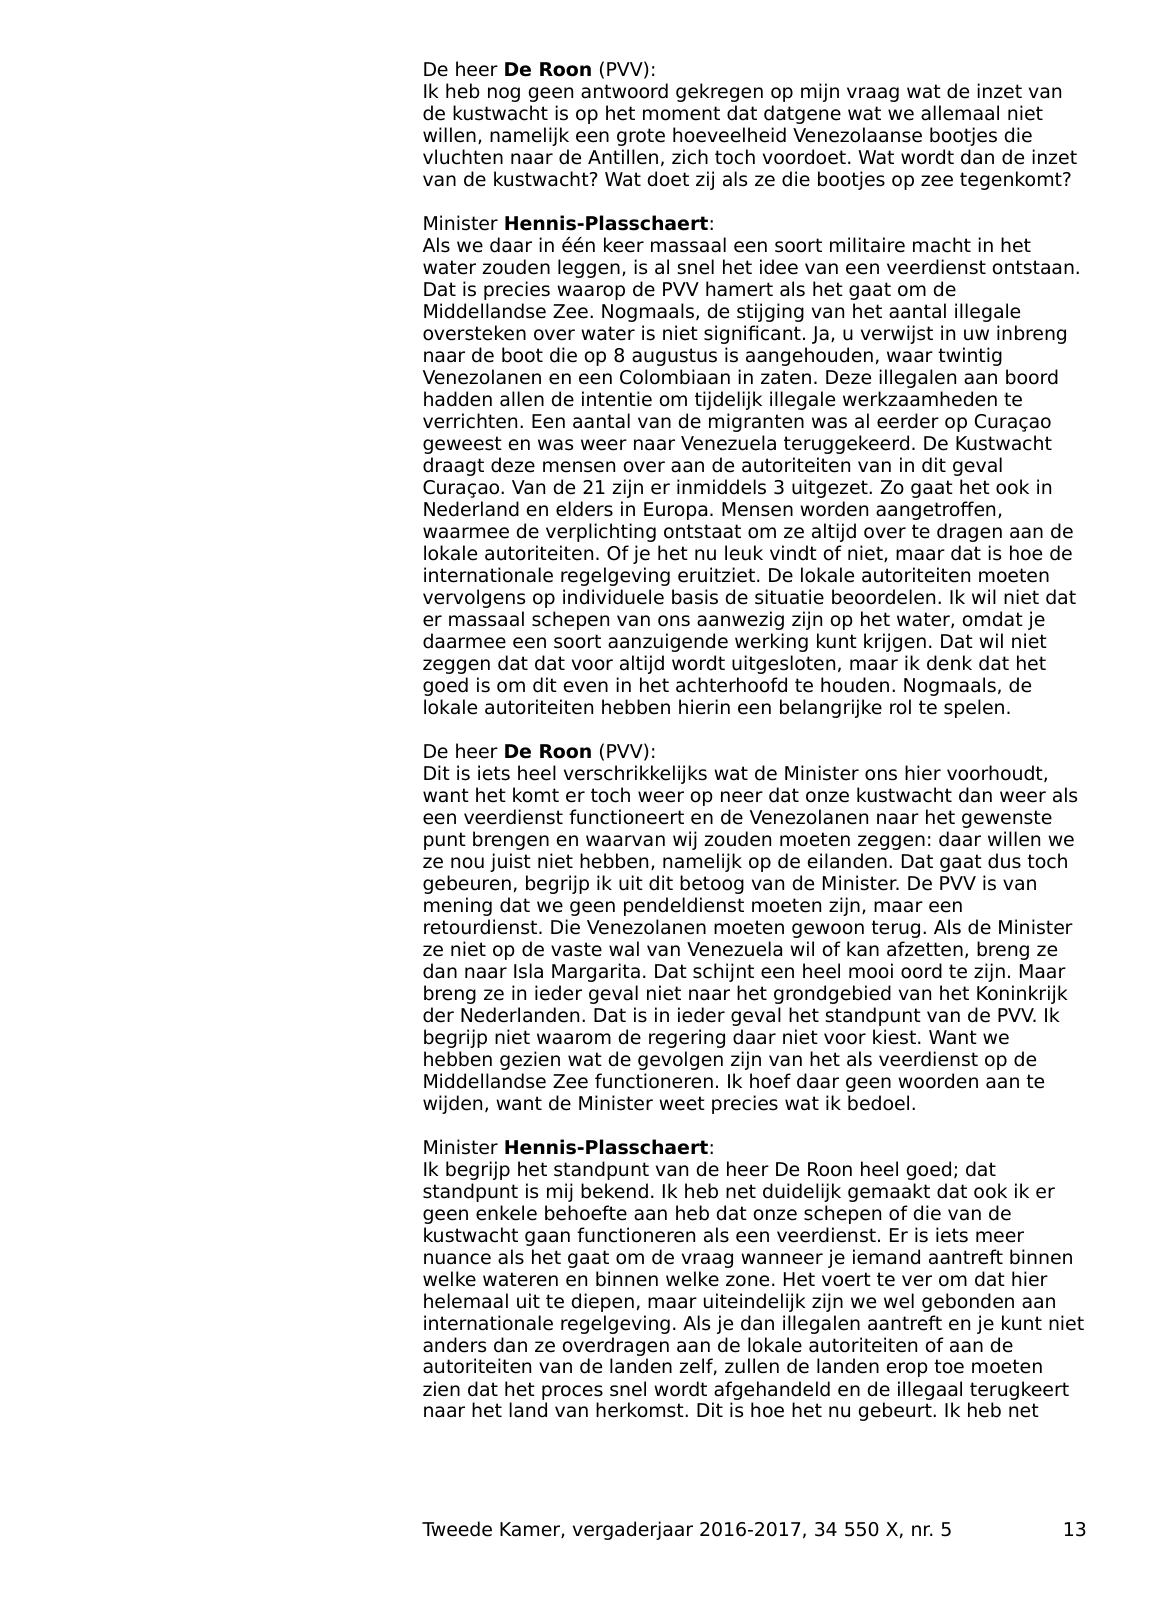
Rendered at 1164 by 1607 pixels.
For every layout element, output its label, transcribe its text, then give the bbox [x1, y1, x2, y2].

text Minister Hennis-Plasschaert: [422, 1137, 1087, 1159]
text Ik begrijp het standpunt van de heer De Roon heel goed; dat standpunt is mij bekend. Ik heb net duidelijk gemaakt dat ook ik er geen enkele behoefte aan heb dat onze schepen of die van de kustwacht gaan functioneren als een veerdienst. Er is iets meer nuance als het gaat om de vraag wanneer je iemand aantreft binnen welke wateren en binnen welke zone. Het voert te ver om dat hier helemaal uit te diepen, maar uiteindelijk zijn we wel gebonden aan internationale regelgeving. Als je dan illegalen aantreft en je kunt niet anders dan ze overdragen aan de lokale autoriteiten of aan de autoriteiten van de landen zelf, zullen de landen erop toe moeten zien dat het proces snel wordt afgehandeld en de illegaal terugkeert naar het land van herkomst. Dit is hoe het nu gebeurt. Ik heb net [422, 1159, 1087, 1422]
text Als we daar in één keer massaal een soort militaire macht in het water zouden leggen, is al snel het idee van een veerdienst ontstaan. Dat is precies waarop de PVV hamert als het gaat om de Middellandse Zee. Nogmaals, de stijging van het aantal illegale oversteken over water is niet significant. Ja, u verwijst in uw inbreng naar de boot die op 8 augustus is aangehouden, waar twintig Venezolanen en een Colombiaan in zaten. Deze illegalen aan boord hadden allen de intentie om tijdelijk illegale werkzaamheden te verrichten. Een aantal van de migranten was al eerder op Curaçao geweest en was weer naar Venezuela teruggekeerd. De Kustwacht draagt deze mensen over aan de autoriteiten van in dit geval Curaçao. Van de 21 zijn er inmiddels 3 uitgezet. Zo gaat het ook in Nederland en elders in Europa. Mensen worden aangetroffen, waarmee de verplichting ontstaat om ze altijd over te dragen aan de lokale autoriteiten. Of je het nu leuk vindt of niet, maar dat is hoe de internationale regelgeving eruitziet. De lokale autoriteiten moeten vervolgens op individuele basis de situatie beoordelen. Ik wil niet dat er massaal schepen van ons aanwezig zijn op het water, omdat je daarmee een soort aanzuigende werking kunt krijgen. Dat wil niet zeggen dat dat voor altijd wordt uitgesloten, maar ik denk dat het goed is om dit even in het achterhoofd te houden. Nogmaals, de lokale autoriteiten hebben hierin een belangrijke rol te spelen. [422, 235, 1087, 719]
text Minister Hennis-Plasschaert: [422, 213, 1087, 235]
text Ik heb nog geen antwoord gekregen op mijn vraag wat de inzet van de kustwacht is op het moment dat datgene wat we allemaal niet willen, namelijk een grote hoeveelheid Venezolaanse bootjes die vluchten naar de Antillen, zich toch voordoet. Wat wordt dan de inzet van de kustwacht? Wat doet zij als ze die bootjes op zee tegenkomt? [422, 81, 1087, 191]
text De heer De Roon (PVV): [422, 741, 1087, 763]
text Dit is iets heel verschrikkelijks wat de Minister ons hier voorhoudt, want het komt er toch weer op neer dat onze kustwacht dan weer als een veerdienst functioneert en de Venezolanen naar het gewenste punt brengen en waarvan wij zouden moeten zeggen: daar willen we ze nou juist niet hebben, namelijk op de eilanden. Dat gaat dus toch gebeuren, begrijp ik uit dit betoog van de Minister. De PVV is van mening dat we geen pendeldienst moeten zijn, maar een retourdienst. Die Venezolanen moeten gewoon terug. Als de Minister ze niet op de vaste wal van Venezuela wil of kan afzetten, breng ze dan naar Isla Margarita. Dat schijnt een heel mooi oord te zijn. Maar breng ze in ieder geval niet naar het grondgebied van het Koninkrijk der Nederlanden. Dat is in ieder geval het standpunt van de PVV. Ik begrijp niet waarom de regering daar niet voor kiest. Want we hebben gezien wat de gevolgen zijn van het als veerdienst op de Middellandse Zee functioneren. Ik hoef daar geen woorden aan te wijden, want de Minister weet precies wat ik bedoel. [422, 763, 1087, 1114]
text De heer De Roon (PVV): [422, 59, 1087, 81]
